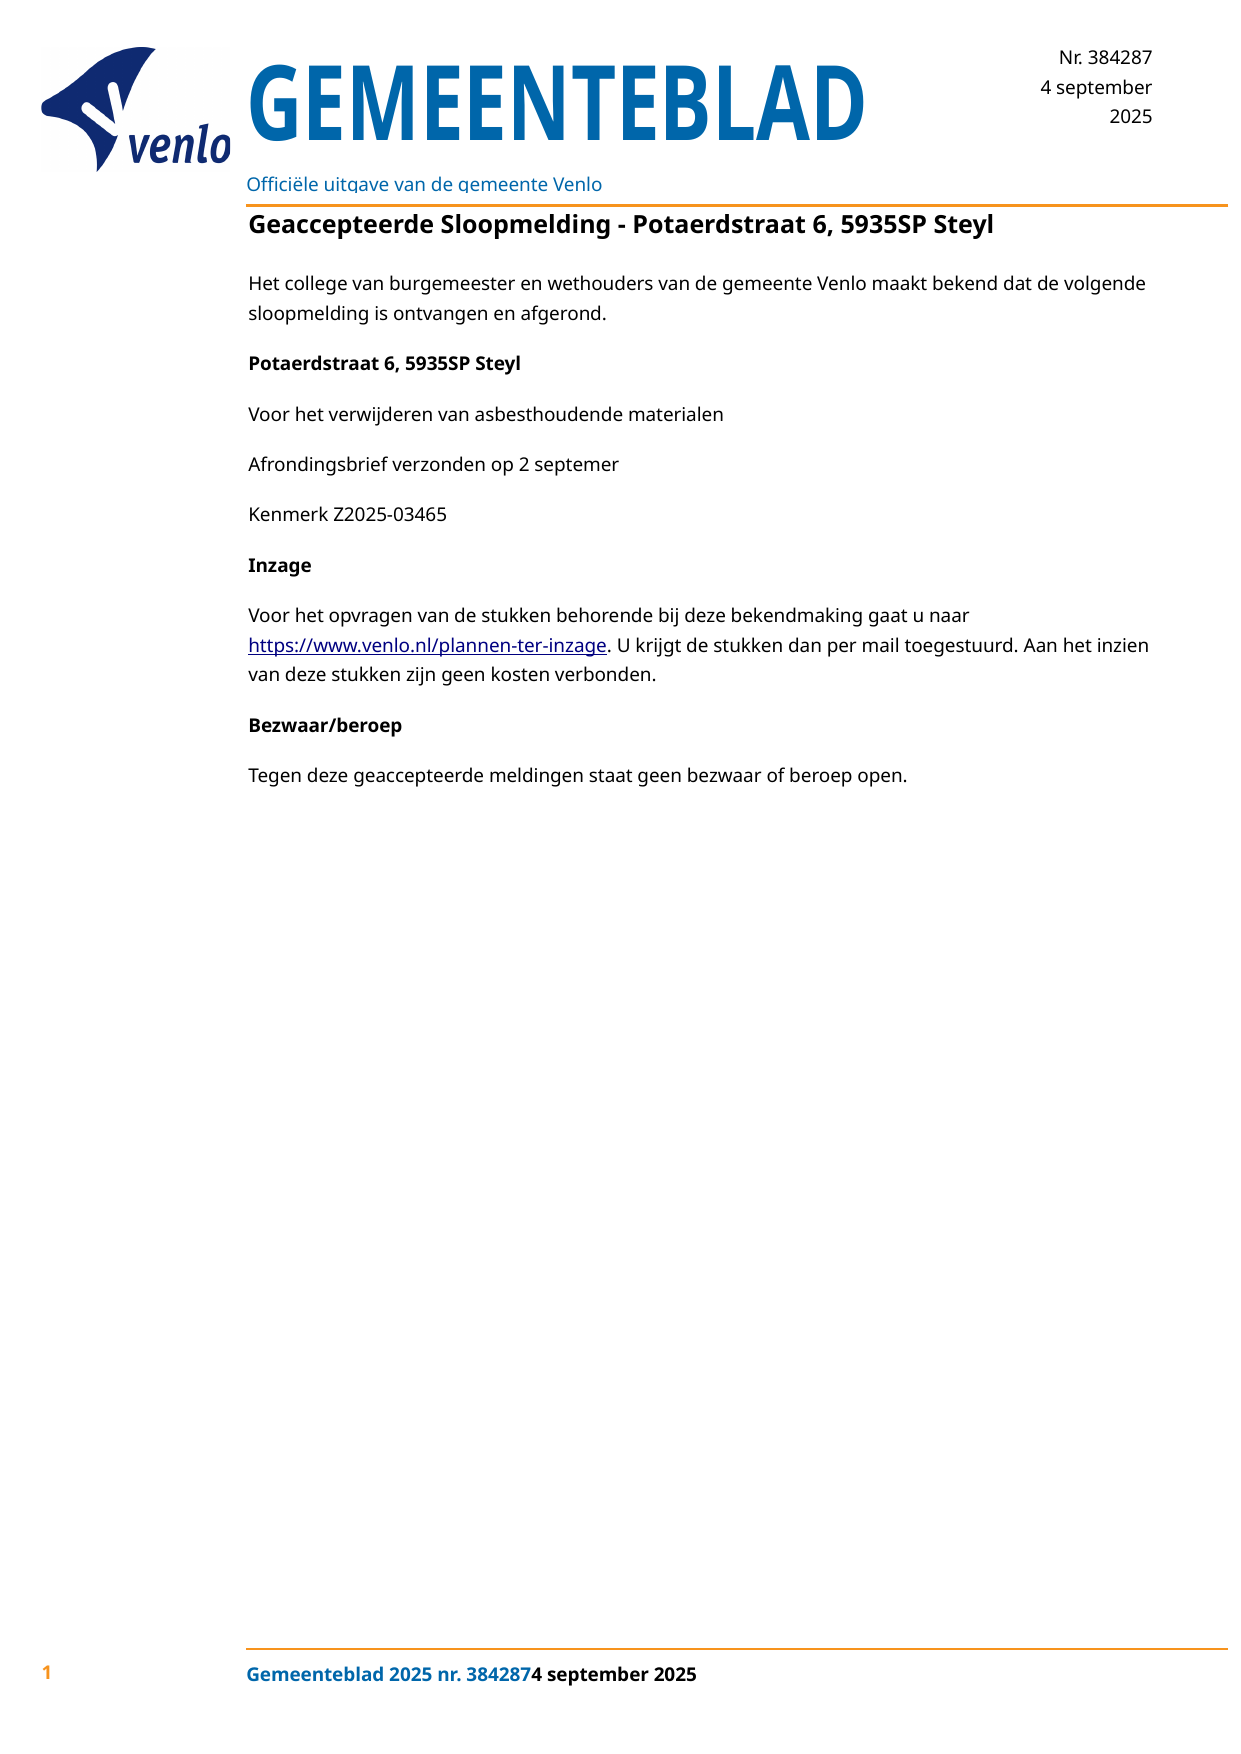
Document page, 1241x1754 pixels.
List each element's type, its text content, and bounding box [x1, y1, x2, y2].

text Voor het opvragen van de stukken behorende bij deze bekendmaking gaat u naar https://www.venlo.nl/plannen-ter-inzage. U krijgt de stukken dan per mail toegestuurd. Aan het inzien van deze stukken zijn geen kosten verbonden. [248, 602, 1152, 687]
picture [41, 47, 231, 172]
text Kenmerk Z2025-03465 [248, 502, 1152, 527]
text Inzage [248, 552, 1152, 578]
text Potaerdstraat 6, 5935SP Steyl [248, 350, 1152, 376]
text Het college van burgemeester en wethouders van de gemeente Venlo maakt bekend dat de volgende sloopmelding is ontvangen en afgerond. [248, 270, 1152, 326]
text Voor het verwijderen van asbesthoudende materialen [248, 401, 1152, 426]
text Afrondingsbrief verzonden op 2 septemer [248, 451, 1152, 477]
text Geaccepteerde Sloopmelding - Potaerdstraat 6, 5935SP Steyl [248, 207, 1152, 241]
text Bezwaar/beroep [248, 712, 1152, 738]
text Tegen deze geaccepteerde meldingen staat geen bezwaar of beroep open. [248, 762, 1152, 788]
